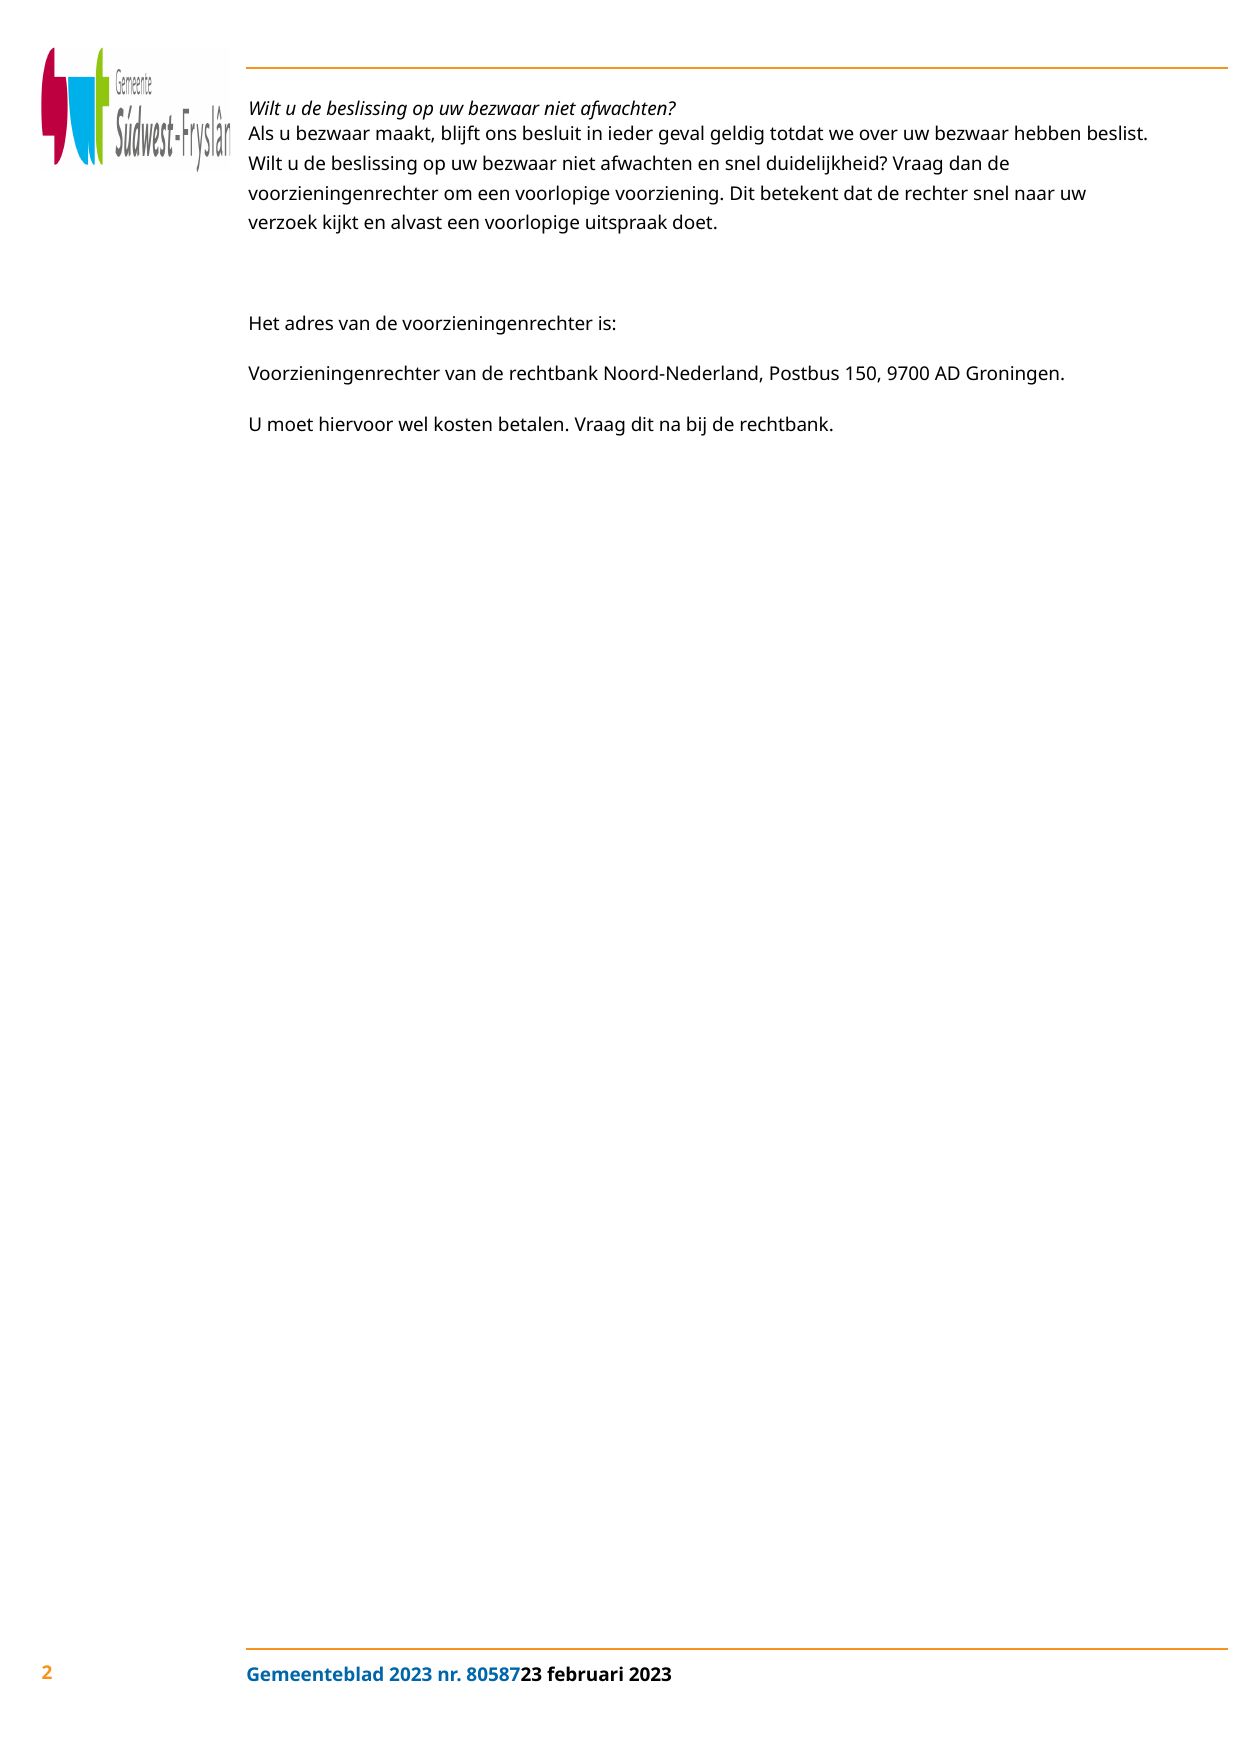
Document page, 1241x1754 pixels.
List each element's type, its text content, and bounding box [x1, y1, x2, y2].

text Wilt u de beslissing op uw bezwaar niet afwachten? [248, 95, 1152, 121]
text U moet hiervoor wel kosten betalen. Vraag dit na bij de rechtbank. [248, 411, 1152, 437]
text Het adres van de voorzieningenrechter is: [248, 310, 1152, 336]
text Voorzieningenrechter van de rechtbank Noord-Nederland, Postbus 150, 9700 AD Groningen. [248, 361, 1152, 386]
text Als u bezwaar maakt, blijft ons besluit in ieder geval geldig totdat we over uw bezwaar hebben beslist. Wilt u de beslissing op uw bezwaar niet afwachten en snel duidelijkheid? Vraag dan de voorzieningenrechter om een voorlopige voorziening. Dit betekent dat de rechter snel naar uw verzoek kijkt en alvast een voorlopige uitspraak doet. [248, 121, 1152, 235]
picture [41, 47, 231, 172]
